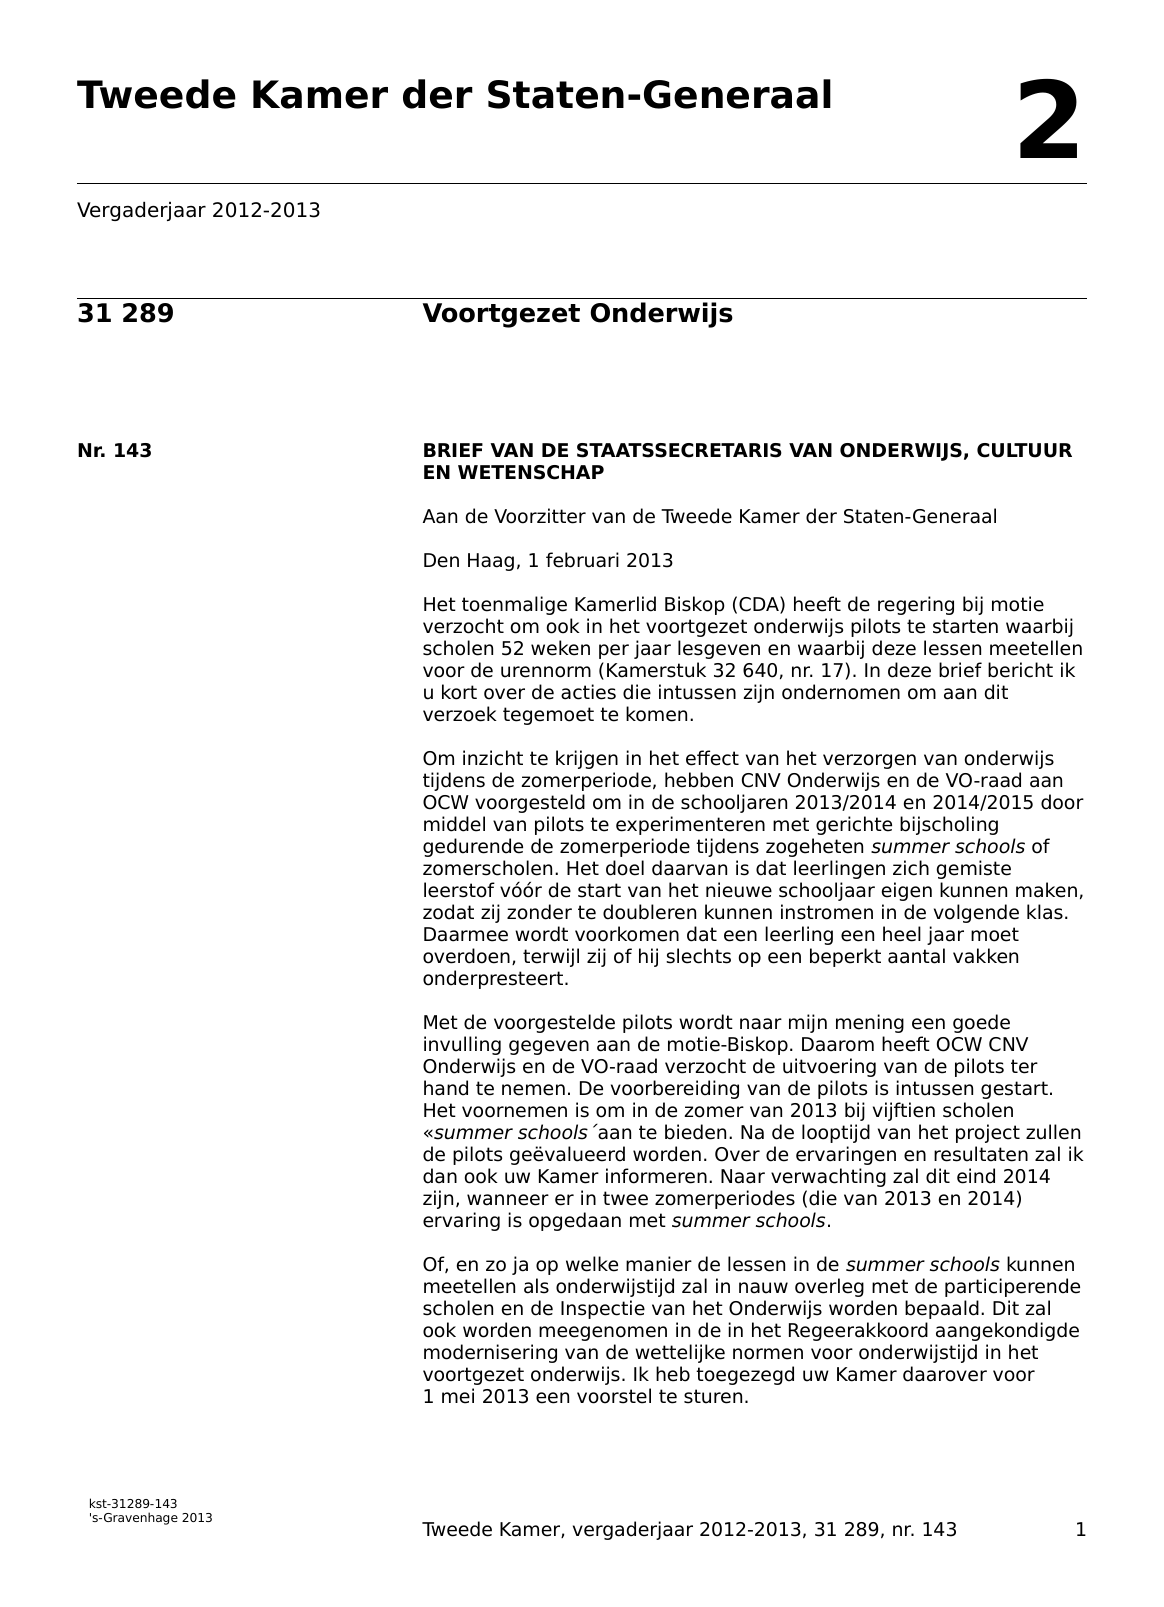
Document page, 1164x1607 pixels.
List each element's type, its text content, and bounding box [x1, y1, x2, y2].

subtitle 31 289 Voortgezet Onderwijs [77, 299, 1087, 329]
text Of, en zo ja op welke manier de lessen in de summer schools kunnen meetellen als onderwijstijd zal in nauw overleg met de participerende scholen en de Inspectie van het Onderwijs worden bepaald. Dit zal ook worden meegenomen in de in het Regeerakkoord aangekondigde modernisering van de wettelijke normen voor onderwijstijd in het voortgezet onderwijs. Ik heb toegezegd uw Kamer daarover voor 1 mei 2013 een voorstel te sturen. [422, 1254, 1087, 1408]
subtitle Nr. 143 BRIEF VAN DE STAATSSECRETARIS VAN ONDERWIJS, CULTUUR EN WETENSCHAP [77, 440, 1087, 484]
text Om inzicht te krijgen in het effect van het verzorgen van onderwijs tijdens de zomerperiode, hebben CNV Onderwijs en de VO-raad aan OCW voorgesteld om in de schooljaren 2013/2014 en 2014/2015 door middel van pilots te experimenteren met gerichte bijscholing gedurende de zomerperiode tijdens zogeheten summer schools of zomerscholen. Het doel daarvan is dat leerlingen zich gemiste leerstof vóór de start van het nieuwe schooljaar eigen kunnen maken, zodat zij zonder te doubleren kunnen instromen in de volgende klas. Daarmee wordt voorkomen dat een leerling een heel jaar moet overdoen, terwijl zij of hij slechts op een beperkt aantal vakken onderpresteert. [422, 748, 1087, 990]
text Met de voorgestelde pilots wordt naar mijn mening een goede invulling gegeven aan de motie-Biskop. Daarom heeft OCW CNV Onderwijs en de VO-raad verzocht de uitvoering van de pilots ter hand te nemen. De voorbereiding van de pilots is intussen gestart. Het voornemen is om in de zomer van 2013 bij vijftien scholen «summer schools´aan te bieden. Na de looptijd van het project zullen de pilots geëvalueerd worden. Over de ervaringen en resultaten zal ik dan ook uw Kamer informeren. Naar verwachting zal dit eind 2014 zijn, wanneer er in twee zomerperiodes (die van 2013 en 2014) ervaring is opgedaan met summer schools. [422, 1012, 1087, 1232]
text Aan de Voorzitter van de Tweede Kamer der Staten-Generaal [422, 506, 1087, 528]
text Het toenmalige Kamerlid Biskop (CDA) heeft de regering bij motie verzocht om ook in het voortgezet onderwijs pilots te starten waarbij scholen 52 weken per jaar lesgeven en waarbij deze lessen meetellen voor de urennorm (Kamerstuk 32 640, nr. 17). In deze brief bericht ik u kort over de acties die intussen zijn ondernomen om aan dit verzoek tegemoet te komen. [422, 594, 1087, 726]
table_cell Vergaderjaar 2012-2013 [77, 184, 1087, 298]
table_header 2 [886, 59, 1087, 183]
text kst-31289-143 [88, 1497, 323, 1511]
text Den Haag, 1 februari 2013 [422, 550, 1087, 572]
text 's-Gravenhage 2013 [88, 1511, 323, 1525]
table_header Tweede Kamer der Staten-Generaal [77, 59, 886, 183]
